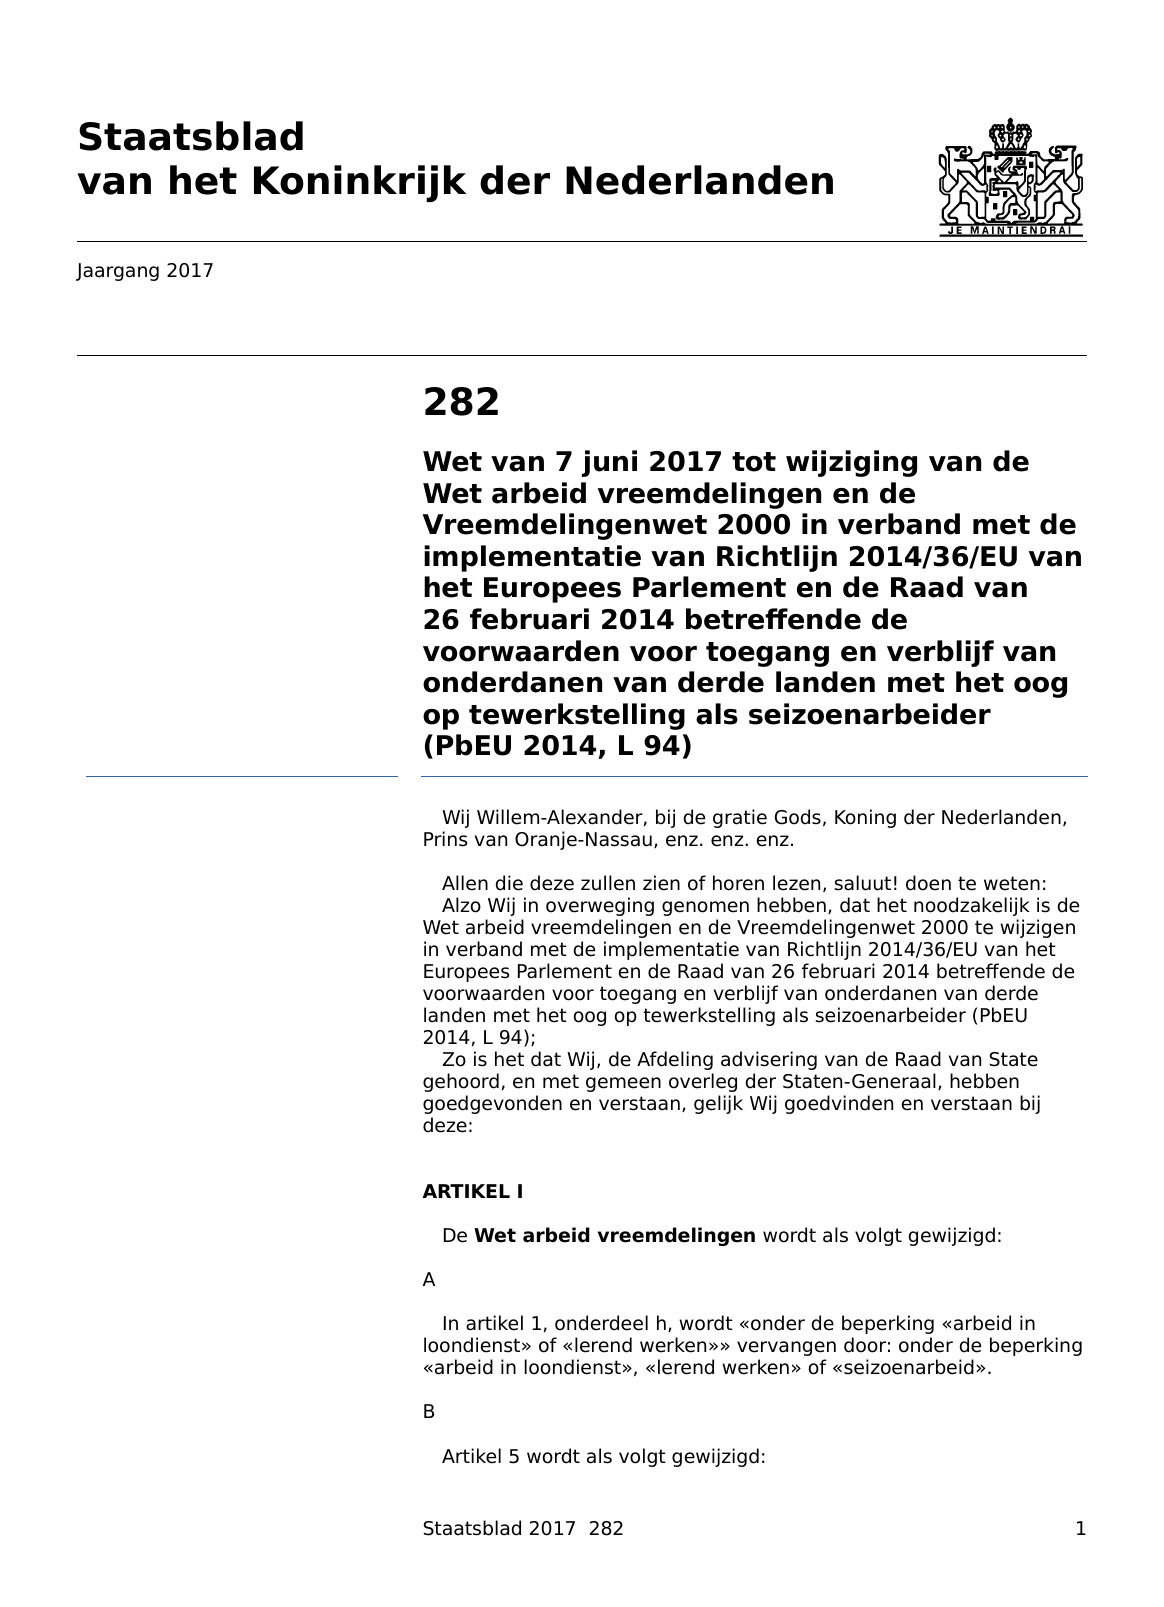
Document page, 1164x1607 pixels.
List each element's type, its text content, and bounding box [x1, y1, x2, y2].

subtitle 282 [422, 381, 1087, 424]
text Wij Willem-Alexander, bij de gratie Gods, Koning der Nederlanden, Prins van Oranje-Nassau, enz. enz. enz. [422, 807, 1087, 851]
picture [936, 115, 1087, 240]
text Alzo Wij in overweging genomen hebben, dat het noodzakelijk is de Wet arbeid vreemdelingen en de Vreemdelingenwet 2000 te wijzigen in verband met de implementatie van Richtlijn 2014/36/EU van het Europees Parlement en de Raad van 26 februari 2014 betreffende de voorwaarden voor toegang en verblijf van onderdanen van derde landen met het oog op tewerkstelling als seizoenarbeider (PbEU 2014, L 94); [422, 895, 1087, 1048]
table_cell Jaargang 2017 [77, 242, 1087, 355]
text Artikel 5 wordt als volgt gewijzigd: [422, 1446, 1087, 1468]
table_header [886, 100, 1087, 241]
subtitle ARTIKEL I [422, 1181, 1087, 1203]
text B [422, 1401, 1087, 1423]
text In artikel 1, onderdeel h, wordt «onder de beperking «arbeid in loondienst» of «lerend werken»» vervangen door: onder de beperking «arbeid in loondienst», «lerend werken» of «seizoenarbeid». [422, 1313, 1087, 1379]
table_header Staatsblad van het Koninkrijk der Nederlanden [77, 100, 886, 241]
text A [422, 1269, 1087, 1291]
text Zo is het dat Wij, de Afdeling advisering van de Raad van State gehoord, en met gemeen overleg der Staten-Generaal, hebben goedgevonden en verstaan, gelijk Wij goedvinden en verstaan bij deze: [422, 1048, 1087, 1136]
text De Wet arbeid vreemdelingen wordt als volgt gewijzigd: [422, 1225, 1087, 1247]
text Allen die deze zullen zien of horen lezen, saluut! doen te weten: [422, 873, 1087, 895]
text Wet van 7 juni 2017 tot wijziging van de Wet arbeid vreemdelingen en de Vreemdelingenwet 2000 in verband met de implementatie van Richtlijn 2014/36/EU van het Europees Parlement en de Raad van 26 februari 2014 betreffende de voorwaarden voor toegang en verblijf van onderdanen van derde landen met het oog op tewerkstelling als seizoenarbeider (PbEU 2014, L 94) [422, 447, 1087, 762]
